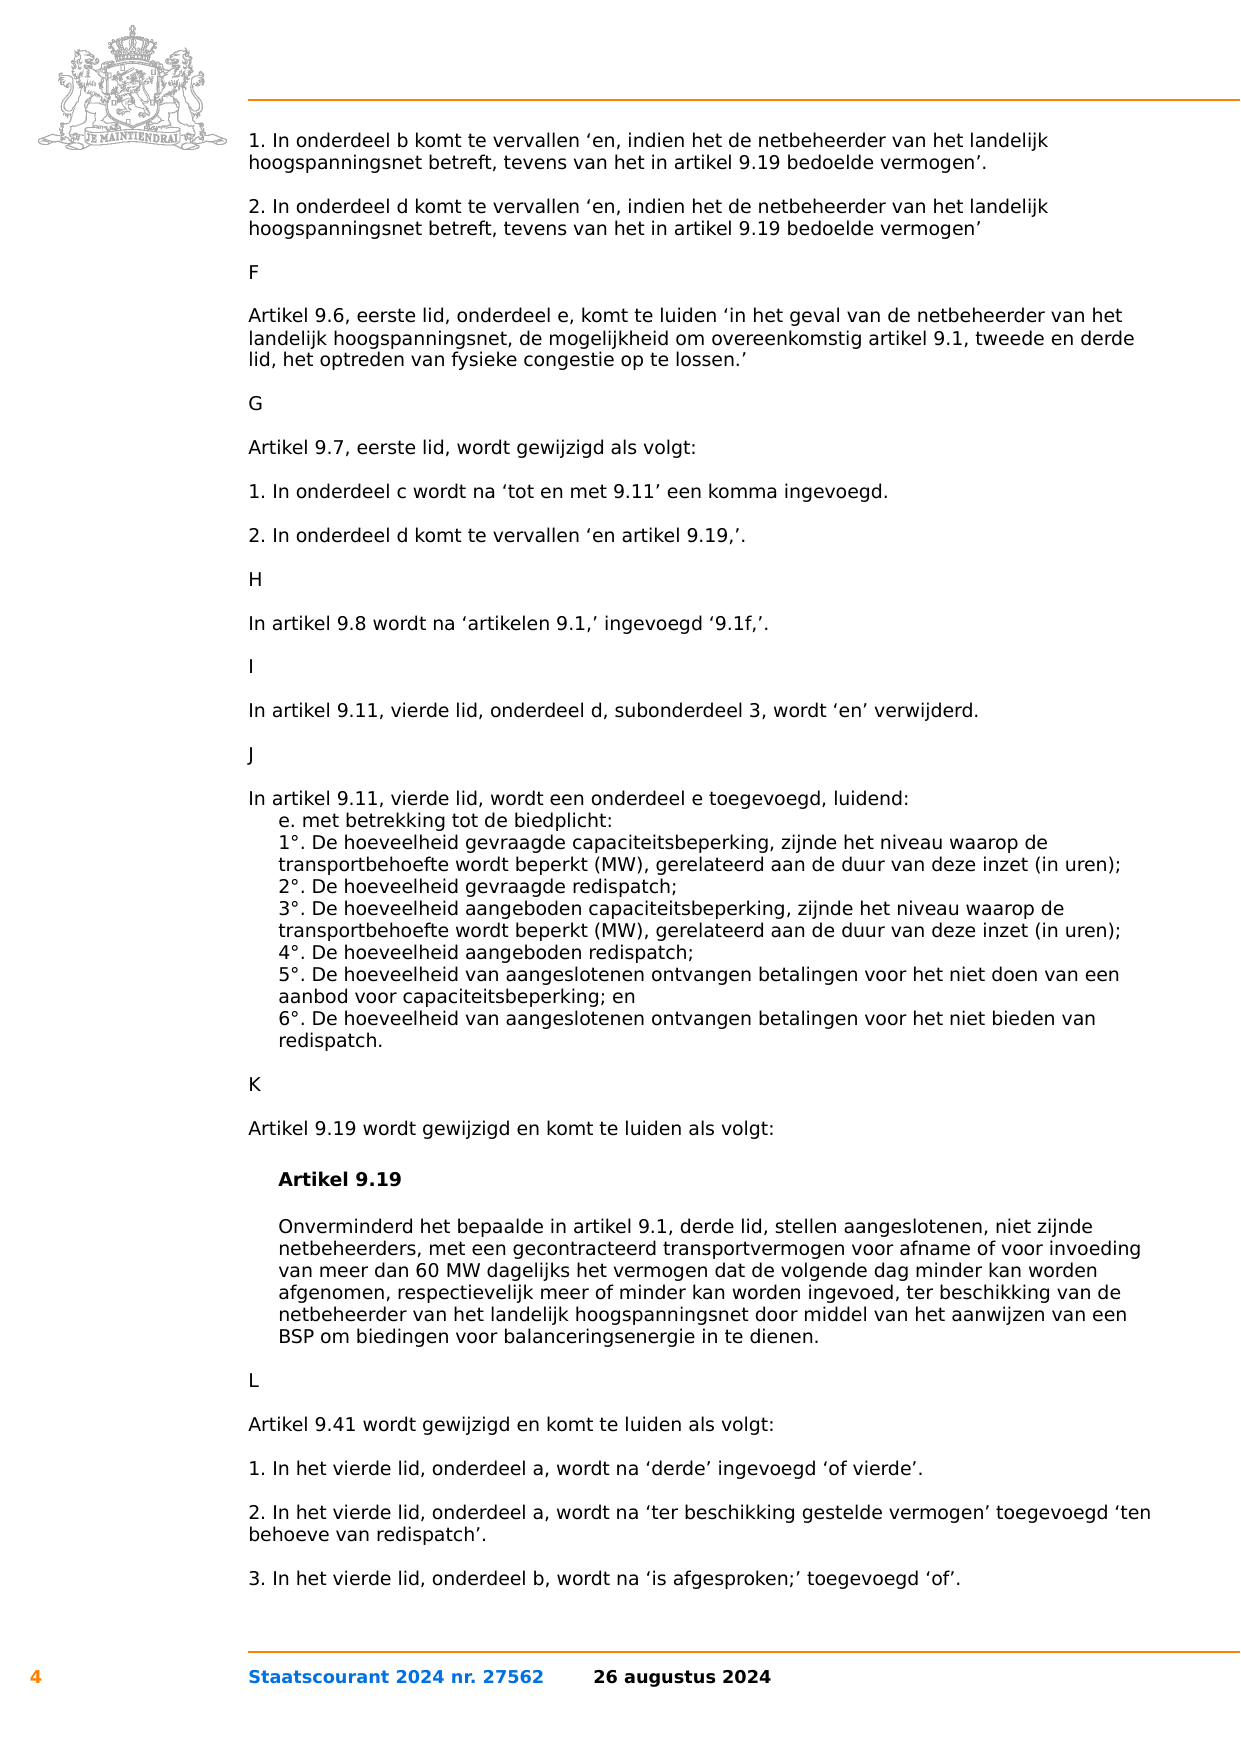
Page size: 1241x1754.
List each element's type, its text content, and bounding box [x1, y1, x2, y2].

text I [248, 656, 1163, 678]
text J [248, 744, 1163, 766]
text 1. In het vierde lid, onderdeel a, wordt na ‘derde’ ingevoegd ‘of vierde’. [248, 1458, 1163, 1480]
text In artikel 9.11, vierde lid, wordt een onderdeel e toegevoegd, luidend: [248, 788, 1163, 810]
text Artikel 9.41 wordt gewijzigd en komt te luiden als volgt: [248, 1414, 1163, 1436]
text L [248, 1370, 1163, 1392]
text F [248, 262, 1163, 283]
text 2°. De hoeveelheid gevraagde redispatch; [278, 876, 1163, 898]
text In artikel 9.11, vierde lid, onderdeel d, subonderdeel 3, wordt ‘en’ verwijderd. [248, 700, 1163, 722]
text 3. In het vierde lid, onderdeel b, wordt na ‘is afgesproken;’ toegevoegd ‘of’. [248, 1567, 1163, 1589]
text G [248, 393, 1163, 415]
text H [248, 569, 1163, 591]
text In artikel 9.8 wordt na ‘artikelen 9.1,’ ingevoegd ‘9.1f,’. [248, 612, 1163, 634]
text 1. In onderdeel c wordt na ‘tot en met 9.11’ een komma ingevoegd. [248, 481, 1163, 503]
text 1°. De hoeveelheid gevraagde capaciteitsbeperking, zijnde het niveau waarop de transportbehoefte wordt beperkt (MW), gerelateerd aan de duur van deze inzet (in uren); [278, 832, 1163, 876]
text K [248, 1073, 1163, 1096]
text Artikel 9.6, eerste lid, onderdeel e, komt te luiden ‘in het geval van de netbeheerder van het landelijk hoogspanningsnet, de mogelijkheid om overeenkomstig artikel 9.1, tweede en derde lid, het optreden van fysieke congestie op te lossen.’ [248, 305, 1163, 371]
subtitle Artikel 9.19 [278, 1169, 1163, 1191]
text 6°. De hoeveelheid van aangeslotenen ontvangen betalingen voor het niet bieden van redispatch. [278, 1008, 1163, 1052]
text 2. In onderdeel d komt te vervallen ‘en, indien het de netbeheerder van het landelijk hoogspanningsnet betreft, tevens van het in artikel 9.19 bedoelde vermogen’ [248, 196, 1163, 240]
text 3°. De hoeveelheid aangeboden capaciteitsbeperking, zijnde het niveau waarop de transportbehoefte wordt beperkt (MW), gerelateerd aan de duur van deze inzet (in uren); [278, 898, 1163, 942]
text Artikel 9.19 wordt gewijzigd en komt te luiden als volgt: [248, 1117, 1163, 1139]
text 4°. De hoeveelheid aangeboden redispatch; [278, 942, 1163, 964]
text e. met betrekking tot de biedplicht: [278, 810, 1163, 832]
picture [38, 25, 227, 150]
text 5°. De hoeveelheid van aangeslotenen ontvangen betalingen voor het niet doen van een aanbod voor capaciteitsbeperking; en [278, 964, 1163, 1008]
text Artikel 9.7, eerste lid, wordt gewijzigd als volgt: [248, 437, 1163, 459]
text 2. In onderdeel d komt te vervallen ‘en artikel 9.19,’. [248, 525, 1163, 547]
text Onverminderd het bepaalde in artikel 9.1, derde lid, stellen aangeslotenen, niet zijnde netbeheerders, met een gecontracteerd transportvermogen voor afname of voor invoeding van meer dan 60 MW dagelijks het vermogen dat de volgende dag minder kan worden afgenomen, respectievelijk meer of minder kan worden ingevoed, ter beschikking van de netbeheerder van het landelijk hoogspanningsnet door middel van het aanwijzen van een BSP om biedingen voor balanceringsenergie in te dienen. [278, 1216, 1163, 1348]
text 1. In onderdeel b komt te vervallen ‘en, indien het de netbeheerder van het landelijk hoogspanningsnet betreft, tevens van het in artikel 9.19 bedoelde vermogen’. [248, 130, 1163, 174]
text 2. In het vierde lid, onderdeel a, wordt na ‘ter beschikking gestelde vermogen’ toegevoegd ‘ten behoeve van redispatch’. [248, 1502, 1163, 1546]
